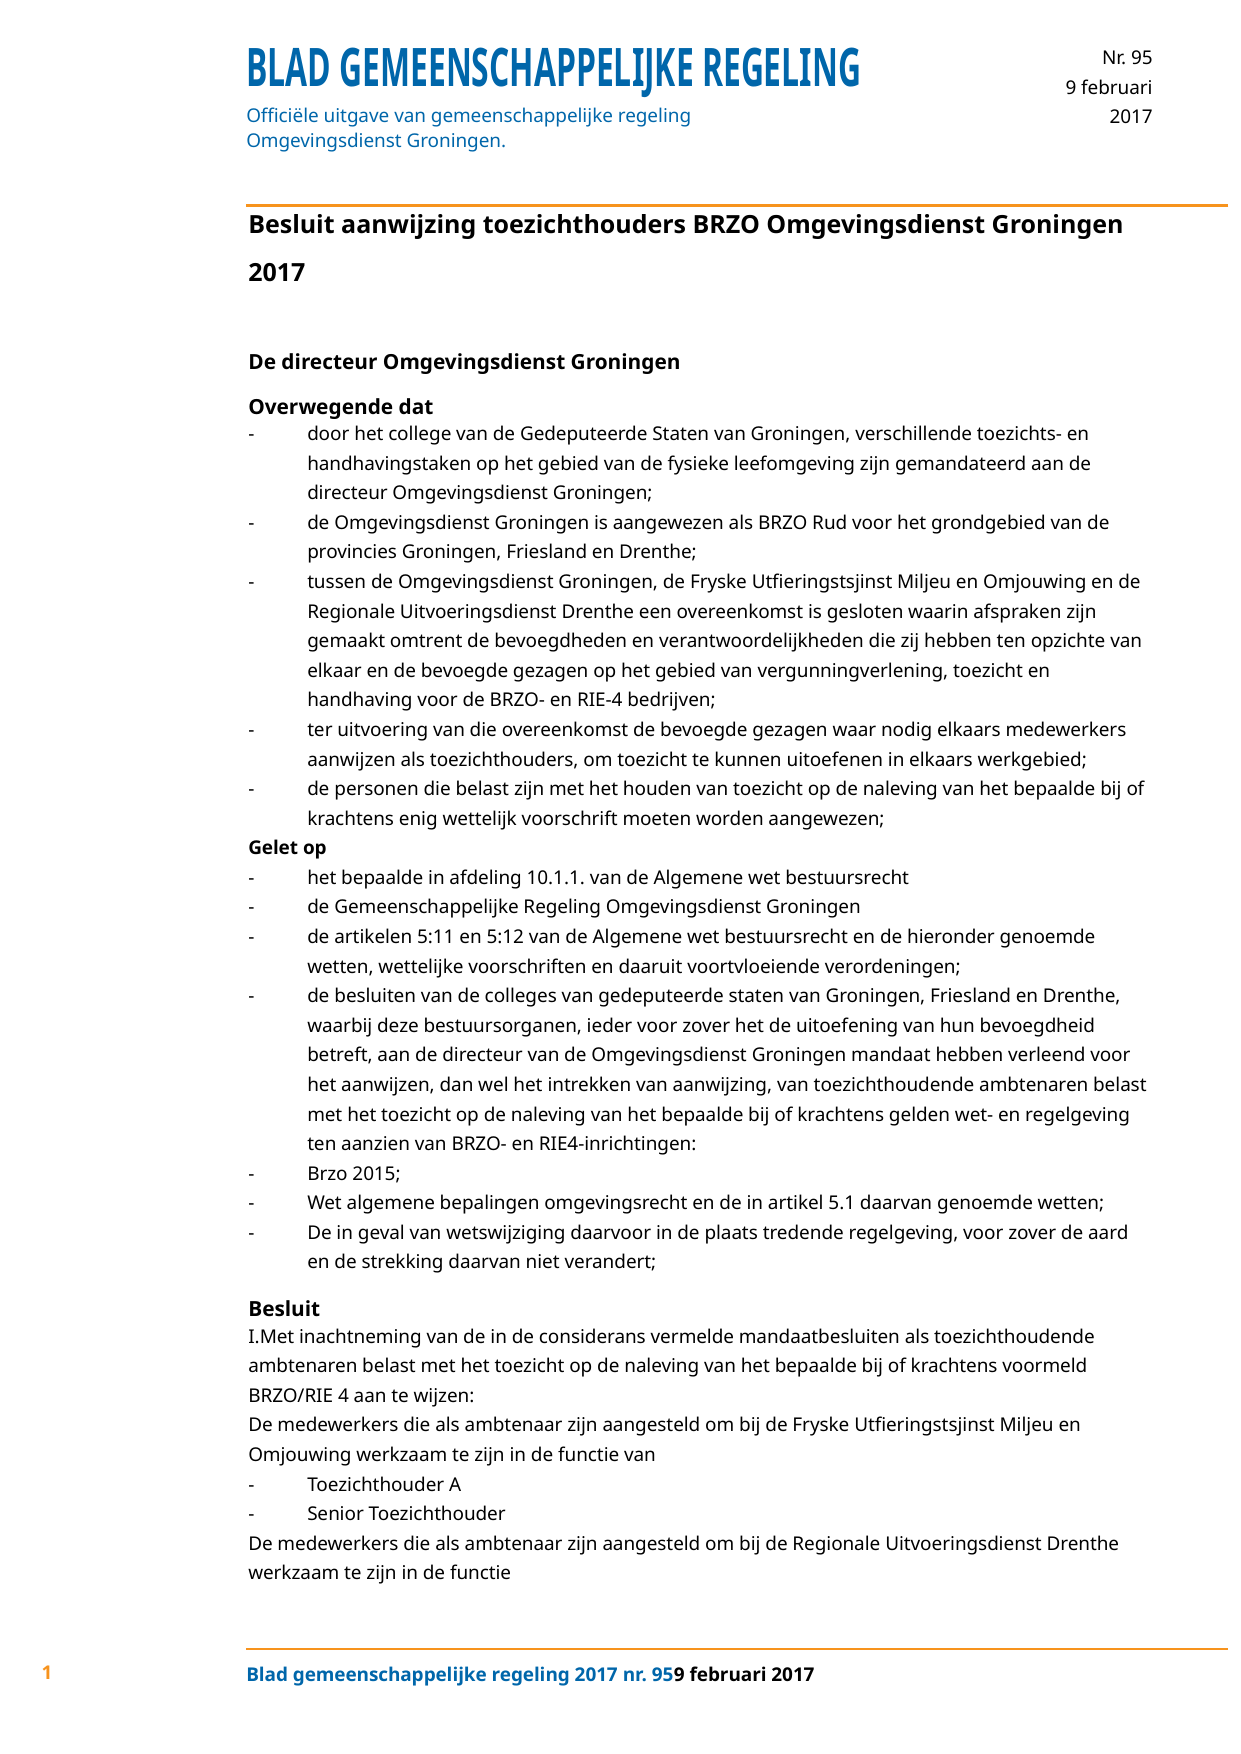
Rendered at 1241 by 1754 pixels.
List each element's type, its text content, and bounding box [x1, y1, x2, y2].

list de besluiten van de colleges van gedeputeerde staten van Groningen, Friesland en Drenthe, waarbij deze bestuursorganen, ieder voor zover het de uitoefening van hun bevoegdheid betreft, aan de directeur van de Omgevingsdienst Groningen mandaat hebben verleend voor het aanwijzen, dan wel het intrekken van aanwijzing, van toezichthoudende ambtenaren belast met het toezicht op de naleving van het bepaalde bij of krachtens gelden wet- en regelgeving ten aanzien van BRZO- en RIE4-inrichtingen: [248, 982, 1152, 1156]
list Senior Toezichthouder [248, 1500, 1152, 1526]
list de personen die belast zijn met het houden van toezicht op de naleving van het bepaalde bij of krachtens enig wettelijk voorschrift moeten worden aangewezen; [248, 775, 1152, 831]
list de Omgevingsdienst Groningen is aangewezen als BRZO Rud voor het grondgebied van de provincies Groningen, Friesland en Drenthe; [248, 509, 1152, 564]
list de artikelen 5:11 en 5:12 van de Algemene wet bestuursrecht en de hieronder genoemde wetten, wettelijke voorschriften en daaruit voortvloeiende verordeningen; [248, 923, 1152, 979]
list Brzo 2015; [248, 1160, 1152, 1186]
text De directeur Omgevingsdienst Groningen [248, 347, 1152, 376]
text Gelet op [248, 834, 1152, 860]
list het bepaalde in afdeling 10.1.1. van de Algemene wet bestuursrecht [248, 864, 1152, 890]
list De in geval van wetswijziging daarvoor in de plaats tredende regelgeving, voor zover de aard en de strekking daarvan niet verandert; [248, 1219, 1152, 1274]
list de Gemeenschappelijke Regeling Omgevingsdienst Groningen [248, 894, 1152, 919]
list ter uitvoering van die overeenkomst de bevoegde gezagen waar nodig elkaars medewerkers aanwijzen als toezichthouders, om toezicht te kunnen uitoefenen in elkaars werkgebied; [248, 716, 1152, 772]
text Besluit [248, 1294, 1152, 1323]
text Besluit aanwijzing toezichthouders BRZO Omgevingsdienst Groningen 2017 [248, 207, 1152, 288]
picture [41, 47, 231, 172]
text Overwegende dat [248, 392, 1152, 420]
text De medewerkers die als ambtenaar zijn aangesteld om bij de Fryske Utfieringstsjinst Miljeu en Omjouwing werkzaam te zijn in de functie van [248, 1412, 1152, 1467]
list Wet algemene bepalingen omgevingsrecht en de in artikel 5.1 daarvan genoemde wetten; [248, 1189, 1152, 1215]
list tussen de Omgevingsdienst Groningen, de Fryske Utfieringstsjinst Miljeu en Omjouwing en de Regionale Uitvoeringsdienst Drenthe een overeenkomst is gesloten waarin afspraken zijn gemaakt omtrent de bevoegdheden en verantwoordelijkheden die zij hebben ten opzichte van elkaar en de bevoegde gezagen op het gebied van vergunningverlening, toezicht en handhaving voor de BRZO- en RIE-4 bedrijven; [248, 568, 1152, 712]
list Toezichthouder A [248, 1471, 1152, 1496]
list door het college van de Gedeputeerde Staten van Groningen, verschillende toezichts- en handhavingstaken op het gebied van de fysieke leefomgeving zijn gemandateerd aan de directeur Omgevingsdienst Groningen; [248, 420, 1152, 505]
text I.Met inachtneming van de in de considerans vermelde mandaatbesluiten als toezichthoudende ambtenaren belast met het toezicht op de naleving van het bepaalde bij of krachtens voormeld BRZO/RIE 4 aan te wijzen: [248, 1323, 1152, 1408]
text De medewerkers die als ambtenaar zijn aangesteld om bij de Regionale Uitvoeringsdienst Drenthe werkzaam te zijn in de functie [248, 1530, 1152, 1585]
